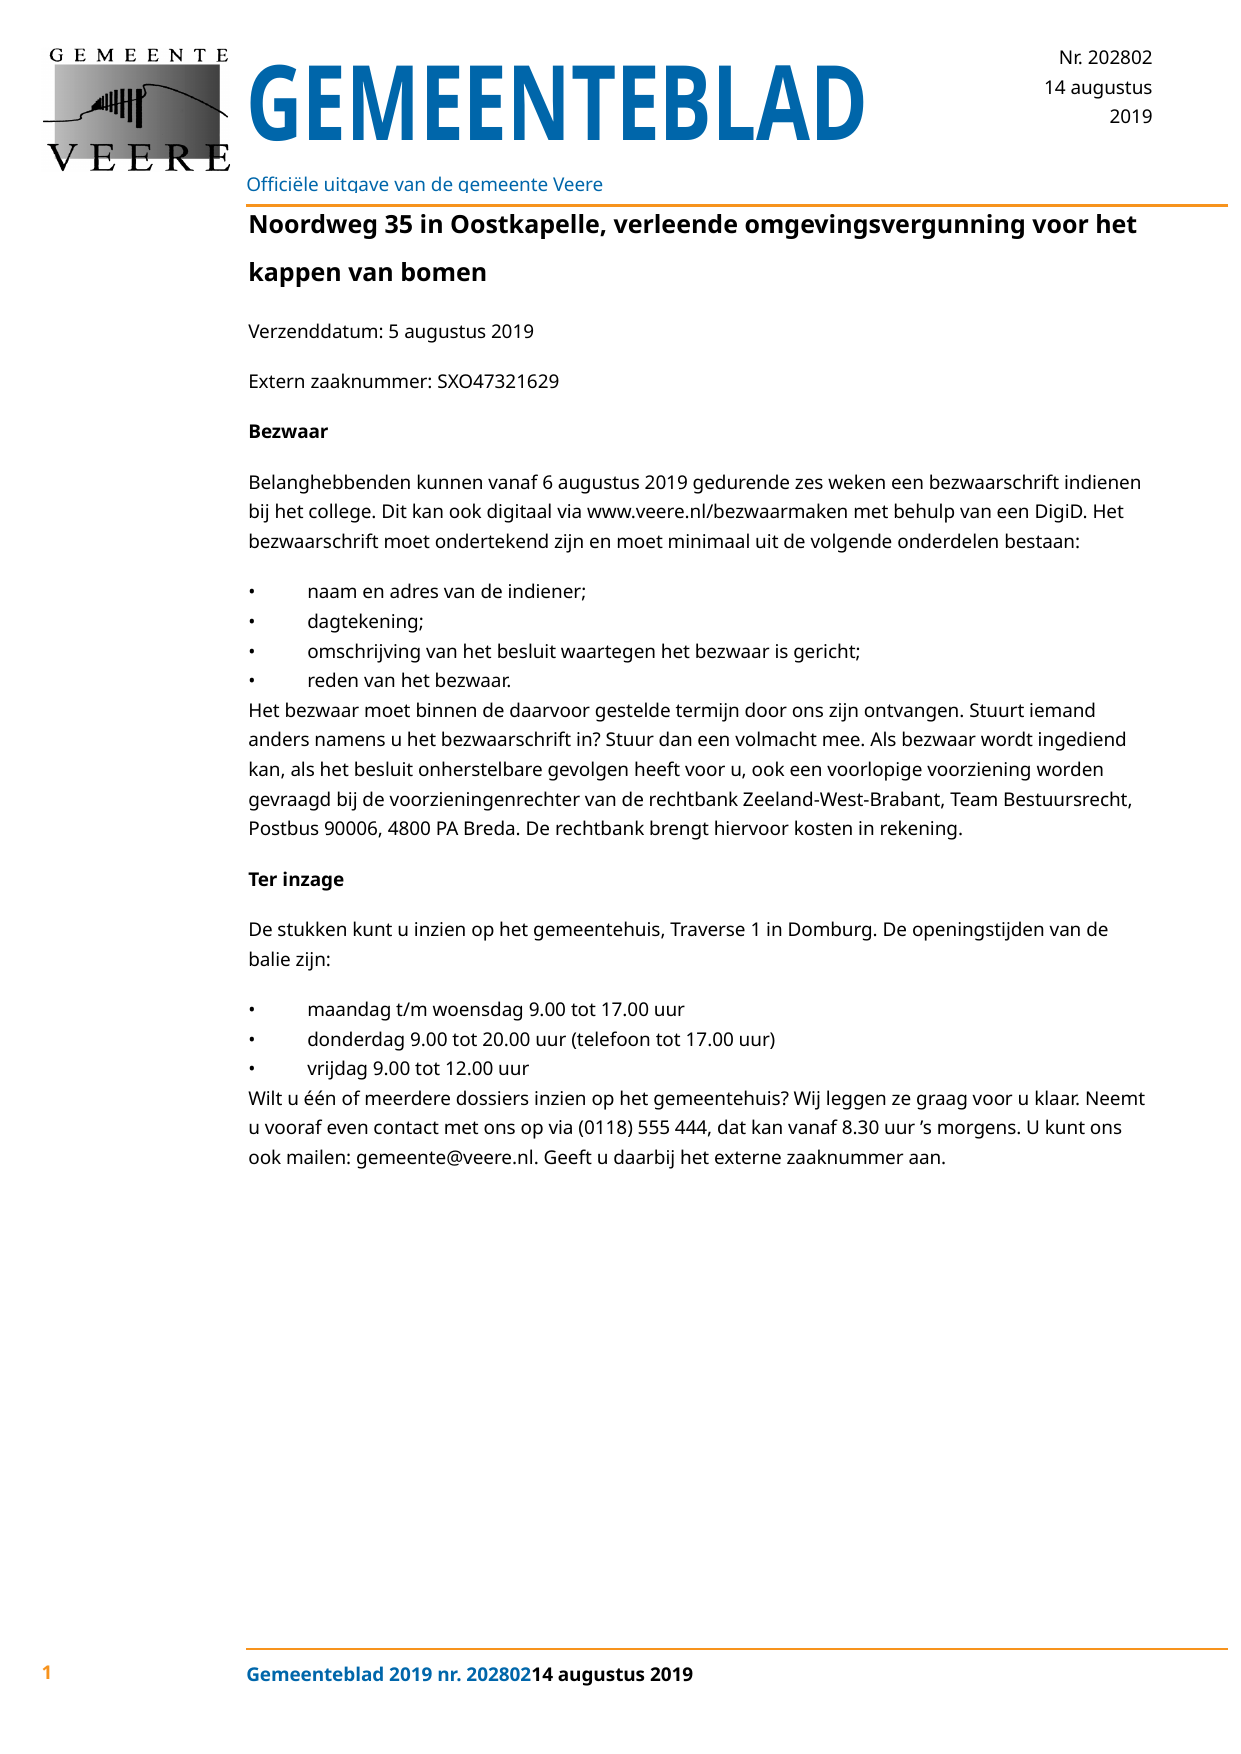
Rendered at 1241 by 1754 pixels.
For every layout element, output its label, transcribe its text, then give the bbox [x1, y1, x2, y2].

picture [41, 47, 231, 172]
list reden van het bezwaar. [248, 667, 1152, 693]
list vrijdag 9.00 tot 12.00 uur [248, 1055, 1152, 1081]
list dagtekening; [248, 608, 1152, 634]
text Belanghebbenden kunnen vanaf 6 augustus 2019 gedurende zes weken een bezwaarschrift indienen bij het college. Dit kan ook digitaal via www.veere.nl/bezwaarmaken met behulp van een DigiD. Het bezwaarschrift moet ondertekend zijn en moet minimaal uit de volgende onderdelen bestaan: [248, 469, 1152, 554]
text Verzenddatum: 5 augustus 2019 [248, 318, 1152, 344]
text Noordweg 35 in Oostkapelle, verleende omgevingsvergunning voor het kappen van bomen [248, 207, 1152, 288]
text De stukken kunt u inzien op het gemeentehuis, Traverse 1 in Domburg. De openingstijden van de balie zijn: [248, 916, 1152, 972]
text Extern zaaknummer: SXO47321629 [248, 368, 1152, 394]
text Ter inzage [248, 866, 1152, 892]
text Bezwaar [248, 419, 1152, 444]
list maandag t/m woensdag 9.00 tot 17.00 uur [248, 996, 1152, 1022]
text Het bezwaar moet binnen de daarvoor gestelde termijn door ons zijn ontvangen. Stuurt iemand anders namens u het bezwaarschrift in? Stuur dan een volmacht mee. Als bezwaar wordt ingediend kan, als het besluit onherstelbare gevolgen heeft voor u, ook een voorlopige voorziening worden gevraagd bij de voorzieningenrechter van de rechtbank Zeeland-West-Brabant, Team Bestuursrecht, Postbus 90006, 4800 PA Breda. De rechtbank brengt hiervoor kosten in rekening. [248, 697, 1152, 841]
list omschrijving van het besluit waartegen het bezwaar is gericht; [248, 638, 1152, 664]
text Wilt u één of meerdere dossiers inzien op het gemeentehuis? Wij leggen ze graag voor u klaar. Neemt u vooraf even contact met ons op via (0118) 555 444, dat kan vanaf 8.30 uur ’s morgens. U kunt ons ook mailen: gemeente@veere.nl. Geeft u daarbij het externe zaaknummer aan. [248, 1085, 1152, 1170]
list naam en adres van de indiener; [248, 579, 1152, 604]
list donderdag 9.00 tot 20.00 uur (telefoon tot 17.00 uur) [248, 1026, 1152, 1052]
